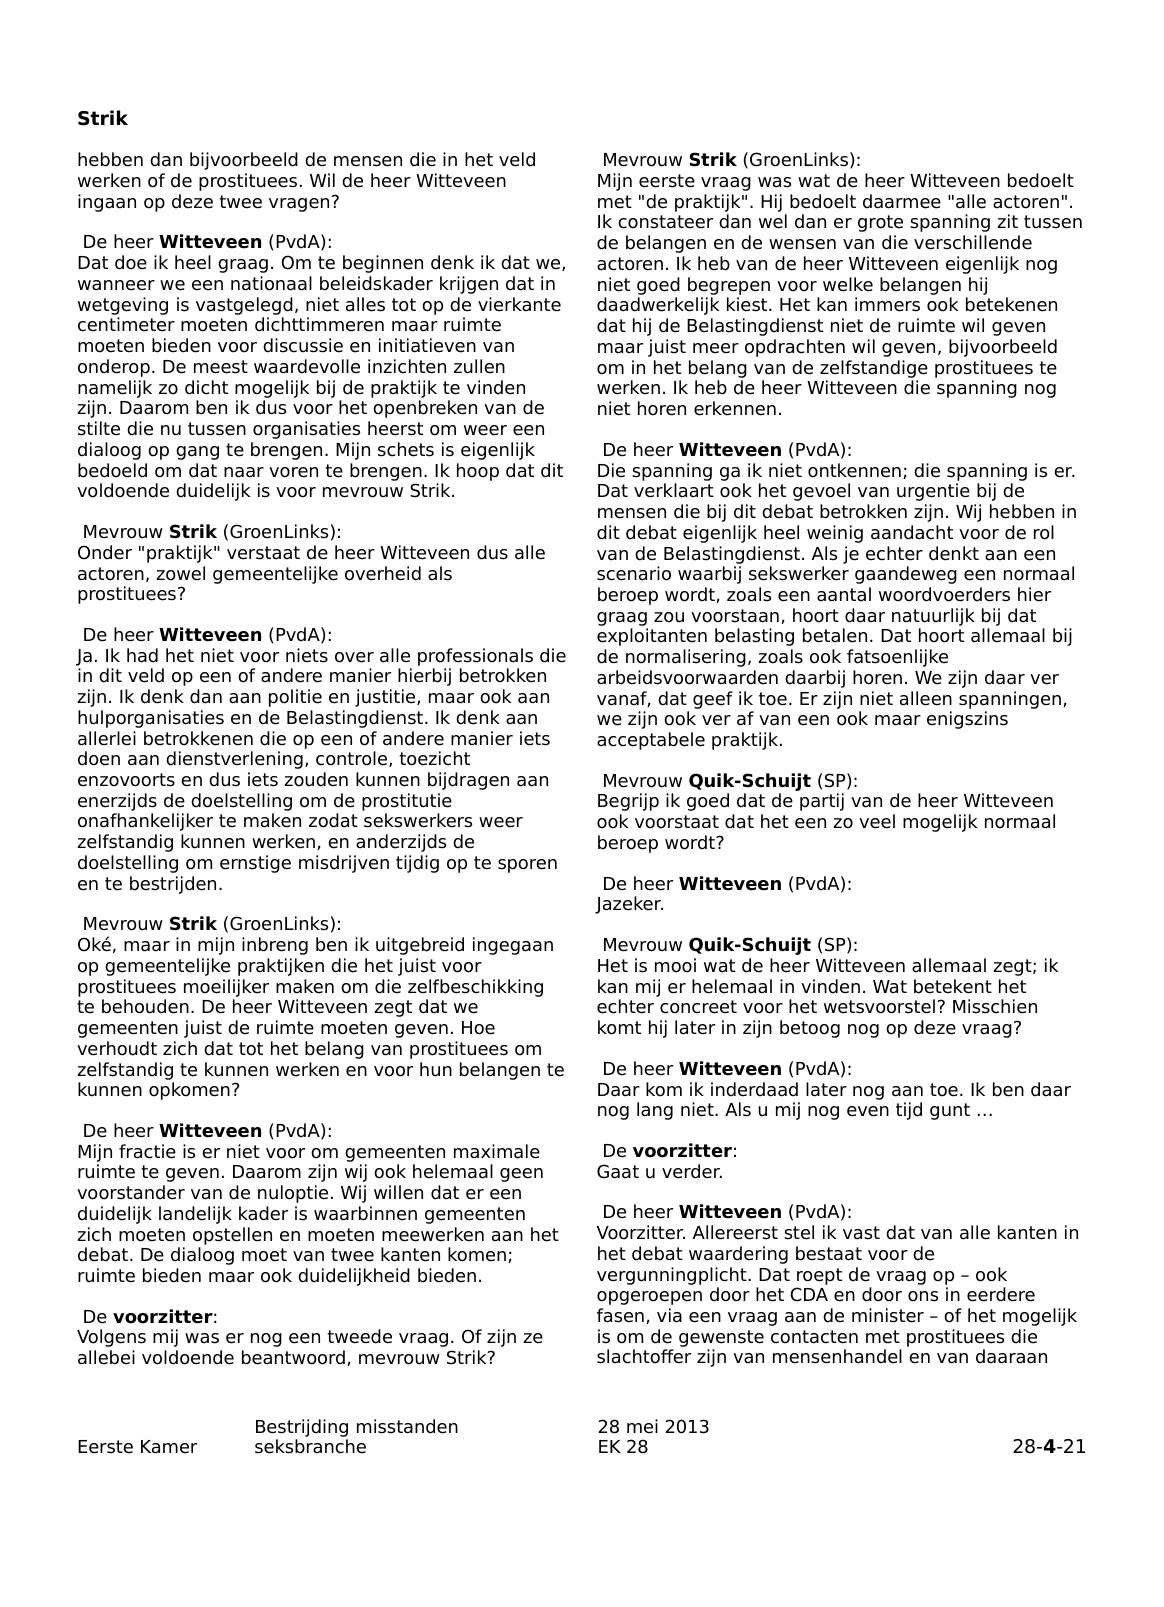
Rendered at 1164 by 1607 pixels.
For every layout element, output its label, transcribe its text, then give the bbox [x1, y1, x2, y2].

text De heer Witteveen (PvdA): [596, 1059, 1087, 1079]
text Ja. Ik had het niet voor niets over alle professionals die in dit veld op een of andere manier hierbij betrokken zijn. Ik denk dan aan politie en justitie, maar ook aan hulporganisaties en de Belastingdienst. Ik denk aan allerlei betrokkenen die op een of andere manier iets doen aan dienstverlening, controle, toezicht enzovoorts en dus iets zouden kunnen bijdragen aan enerzijds de doelstelling om de prostitutie onafhankelijker te maken zodat sekswerkers weer zelfstandig kunnen werken, en anderzijds de doelstelling om ernstige misdrijven tijdig op te sporen en te bestrijden. [77, 646, 567, 894]
text Onder "praktijk" verstaat de heer Witteveen dus alle actoren, zowel gemeentelijke overheid als prostituees? [77, 543, 567, 605]
text Oké, maar in mijn inbreng ben ik uitgebreid ingegaan op gemeentelijke praktijken die het juist voor prostituees moeilijker maken om die zelfbeschikking te behouden. De heer Witteveen zegt dat we gemeenten juist de ruimte moeten geven. Hoe verhoudt zich dat tot het belang van prostituees om zelfstandig te kunnen werken en voor hun belangen te kunnen opkomen? [77, 935, 567, 1101]
text Dat doe ik heel graag. Om te beginnen denk ik dat we, wanneer we een nationaal beleidskader krijgen dat in wetgeving is vastgelegd, niet alles tot op de vierkante centimeter moeten dichttimmeren maar ruimte moeten bieden voor discussie en initiatieven van onderop. De meest waardevolle inzichten zullen namelijk zo dicht mogelijk bij de praktijk te vinden zijn. Daarom ben ik dus voor het openbreken van de stilte die nu tussen organisaties heerst om weer een dialoog op gang te brengen. Mijn schets is eigenlijk bedoeld om dat naar voren te brengen. Ik hoop dat dit voldoende duidelijk is voor mevrouw Strik. [77, 253, 567, 502]
text Het is mooi wat de heer Witteveen allemaal zegt; ik kan mij er helemaal in vinden. Wat betekent het echter concreet voor het wetsvoorstel? Misschien komt hij later in zijn betoog nog op deze vraag? [596, 956, 1087, 1039]
text Begrijp ik goed dat de partij van de heer Witteveen ook voorstaat dat het een zo veel mogelijk normaal beroep wordt? [596, 791, 1087, 853]
text De heer Witteveen (PvdA): [77, 625, 567, 646]
text De heer Witteveen (PvdA): [596, 440, 1087, 460]
text Die spanning ga ik niet ontkennen; die spanning is er. Dat verklaart ook het gevoel van urgentie bij de mensen die bij dit debat betrokken zijn. Wij hebben in dit debat eigenlijk heel weinig aandacht voor de rol van de Belastingdienst. Als je echter denkt aan een scenario waarbij sekswerker gaandeweg een normaal beroep wordt, zoals een aantal woordvoerders hier graag zou voorstaan, hoort daar natuurlijk bij dat exploitanten belasting betalen. Dat hoort allemaal bij de normalisering, zoals ook fatsoenlijke arbeidsvoorwaarden daarbij horen. We zijn daar ver vanaf, dat geef ik toe. Er zijn niet alleen spanningen, we zijn ook ver af van een ook maar enigszins acceptabele praktijk. [596, 460, 1087, 751]
text Volgens mij was er nog een tweede vraag. Of zijn ze allebei voldoende beantwoord, mevrouw Strik? [77, 1327, 567, 1369]
text Mijn fractie is er niet voor om gemeenten maximale ruimte te geven. Daarom zijn wij ook helemaal geen voorstander van de nuloptie. Wij willen dat er een duidelijk landelijk kader is waarbinnen gemeenten zich moeten opstellen en moeten meewerken aan het debat. De dialoog moet van twee kanten komen; ruimte bieden maar ook duidelijkheid bieden. [77, 1142, 567, 1287]
text Jazeker. [596, 894, 1087, 915]
text Daar kom ik inderdaad later nog aan toe. Ik ben daar nog lang niet. Als u mij nog even tijd gunt … [596, 1079, 1087, 1121]
text De heer Witteveen (PvdA): [77, 232, 567, 253]
text hebben dan bijvoorbeeld de mensen die in het veld werken of de prostituees. Wil de heer Witteveen ingaan op deze twee vragen? [77, 150, 567, 212]
text De voorzitter: [77, 1307, 567, 1327]
text Mevrouw Strik (GroenLinks): [77, 914, 567, 935]
text De voorzitter: [596, 1141, 1087, 1162]
text De heer Witteveen (PvdA): [77, 1121, 567, 1142]
text De heer Witteveen (PvdA): [596, 873, 1087, 894]
text Mevrouw Strik (GroenLinks): [77, 522, 567, 543]
text Mevrouw Strik (GroenLinks): [596, 150, 1087, 171]
text Gaat u verder. [596, 1162, 1087, 1182]
text Mevrouw Quik-Schuijt (SP): [596, 935, 1087, 956]
text De heer Witteveen (PvdA): [596, 1202, 1087, 1223]
text Voorzitter. Allereerst stel ik vast dat van alle kanten in het debat waardering bestaat voor de vergunningplicht. Dat roept de vraag op – ook opgeroepen door het CDA en door ons in eerdere fasen, via een vraag aan de minister – of het mogelijk is om de gewenste contacten met prostituees die slachtoffer zijn van mensenhandel en van daaraan [596, 1223, 1087, 1368]
text Mevrouw Quik-Schuijt (SP): [596, 771, 1087, 791]
text Mijn eerste vraag was wat de heer Witteveen bedoelt met "de praktijk". Hij bedoelt daarmee "alle actoren". Ik constateer dan wel dan er grote spanning zit tussen de belangen en de wensen van die verschillende actoren. Ik heb van de heer Witteveen eigenlijk nog niet goed begrepen voor welke belangen hij daadwerkelijk kiest. Het kan immers ook betekenen dat hij de Belastingdienst niet de ruimte wil geven maar juist meer opdrachten wil geven, bijvoorbeeld om in het belang van de zelfstandige prostituees te werken. Ik heb de heer Witteveen die spanning nog niet horen erkennen. [596, 171, 1087, 420]
